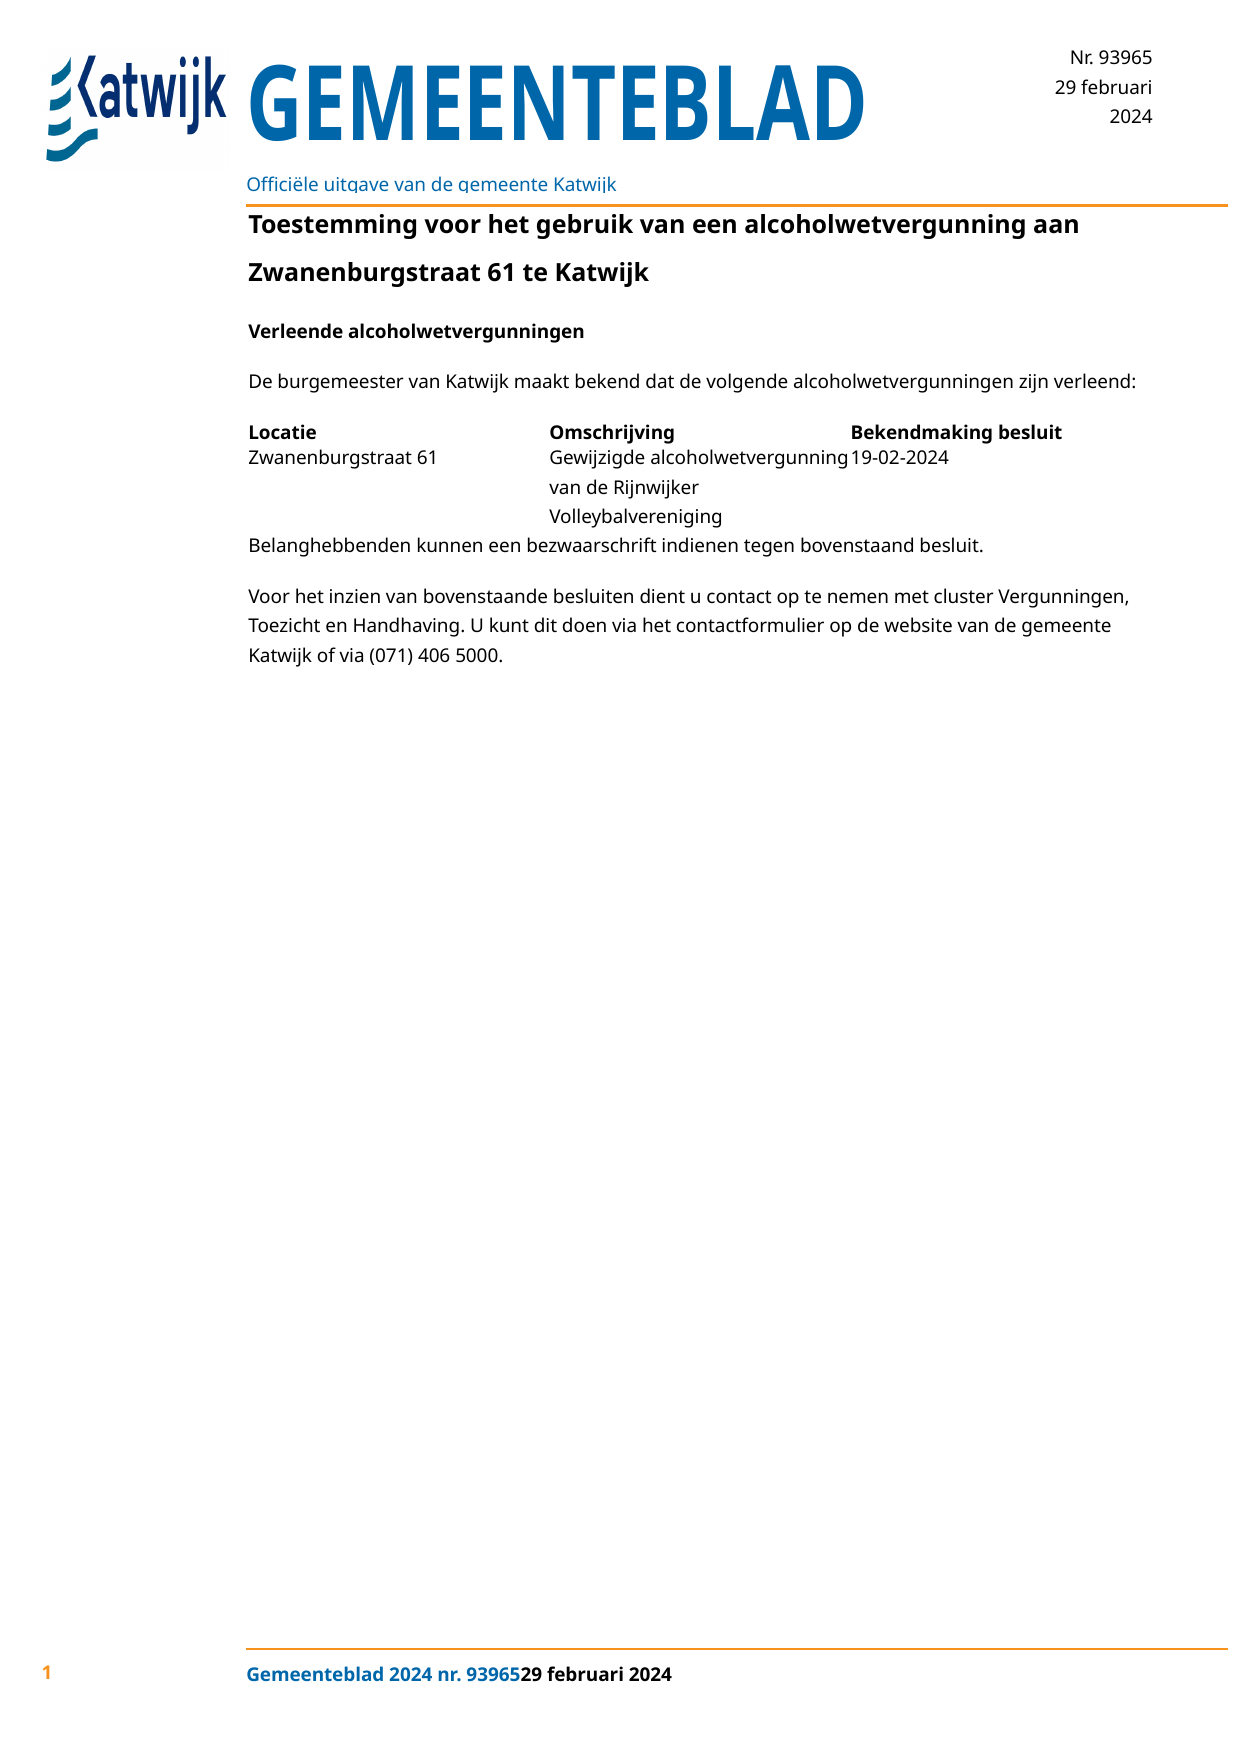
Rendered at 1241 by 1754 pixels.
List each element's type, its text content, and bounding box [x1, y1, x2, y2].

table_cell Zwanenburgstraat 61 [248, 445, 549, 529]
text Voor het inzien van bovenstaande besluiten dient u contact op te nemen met cluster Vergunningen, Toezicht en Handhaving. U kunt dit doen via het contactformulier op de website van de gemeente Katwijk of via (071) 406 5000. [248, 583, 1152, 668]
text Verleende alcoholwetvergunningen [248, 318, 1152, 344]
table_cell 19-02-2024 [850, 445, 1152, 529]
text Toestemming voor het gebruik van een alcoholwetvergunning aan Zwanenburgstraat 61 te Katwijk [248, 207, 1152, 288]
table_header Locatie [248, 419, 549, 444]
table_cell Gewijzigde alcoholwetvergunning van de Rijnwijker Volleybalvereniging [549, 445, 850, 529]
picture [41, 47, 231, 172]
text Belanghebbenden kunnen een bezwaarschrift indienen tegen bovenstaand besluit. [248, 533, 1152, 558]
table_header Omschrijving [549, 419, 850, 444]
text De burgemeester van Katwijk maakt bekend dat de volgende alcoholwetvergunningen zijn verleend: [248, 368, 1152, 394]
table_header Bekendmaking besluit [850, 419, 1152, 444]
